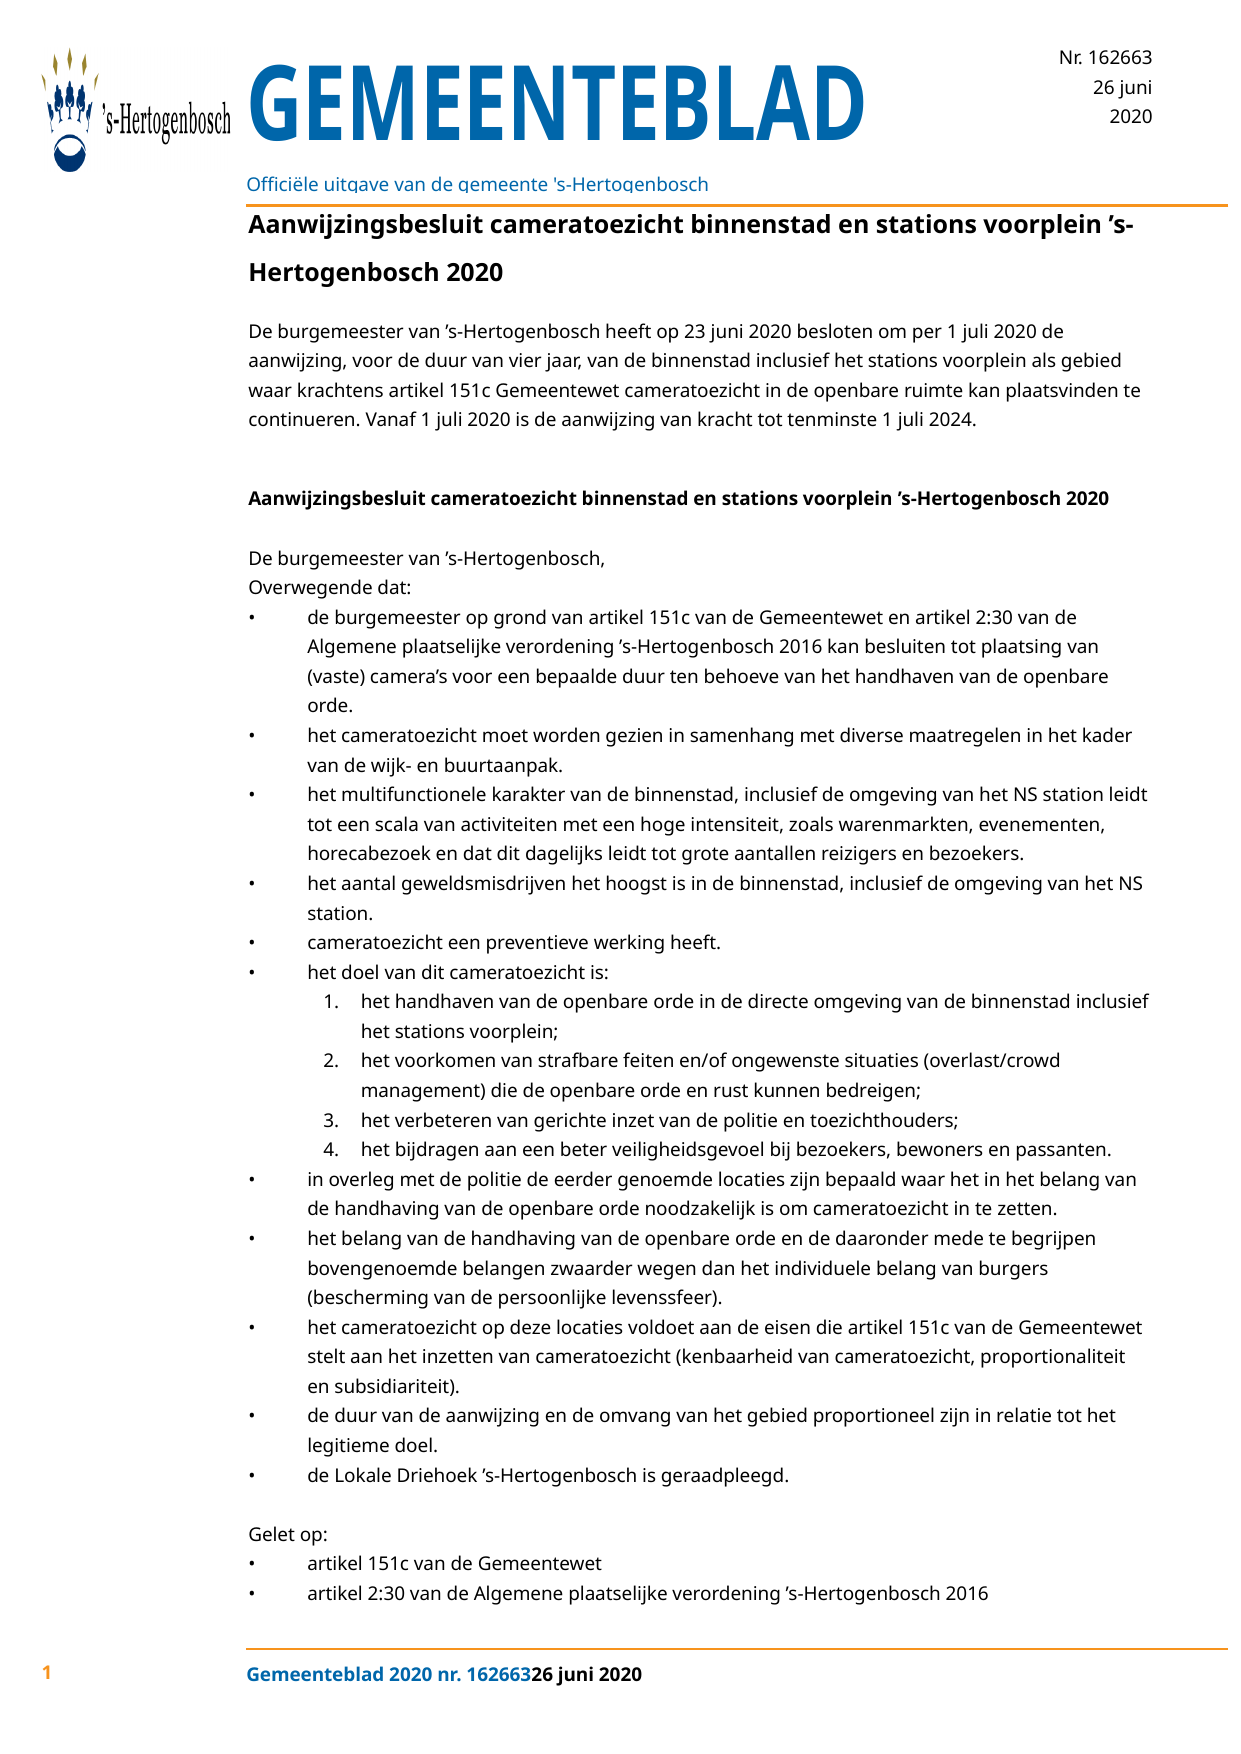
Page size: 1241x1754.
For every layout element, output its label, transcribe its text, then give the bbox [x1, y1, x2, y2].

list het multifunctionele karakter van de binnenstad, inclusief de omgeving van het NS station leidt tot een scala van activiteiten met een hoge intensiteit, zoals warenmarkten, evenementen, horecabezoek en dat dit dagelijks leidt tot grote aantallen reizigers en bezoekers. [248, 781, 1152, 866]
picture [41, 47, 231, 172]
list het voorkomen van strafbare feiten en/of ongewenste situaties (overlast/crowd management) die de openbare orde en rust kunnen bedreigen; [323, 1048, 1152, 1103]
list artikel 2:30 van de Algemene plaatselijke verordening ’s-Hertogenbosch 2016 [248, 1580, 1152, 1606]
text De burgemeester van ’s-Hertogenbosch, [248, 545, 1152, 570]
list cameratoezicht een preventieve werking heeft. [248, 929, 1152, 955]
list het handhaven van de openbare orde in de directe omgeving van de binnenstad inclusief het stations voorplein; [323, 988, 1152, 1044]
list het aantal geweldsmisdrijven het hoogst is in de binnenstad, inclusief de omgeving van het NS station. [248, 870, 1152, 925]
text Overwegende dat: [248, 574, 1152, 600]
list de burgemeester op grond van artikel 151c van de Gemeentewet en artikel 2:30 van de Algemene plaatselijke verordening ’s-Hertogenbosch 2016 kan besluiten tot plaatsing van (vaste) camera’s voor een bepaalde duur ten behoeve van het handhaven van de openbare orde. [248, 604, 1152, 718]
list het doel van dit cameratoezicht is: [248, 959, 1152, 984]
list het verbeteren van gerichte inzet van de politie en toezichthouders; [323, 1107, 1152, 1132]
text De burgemeester van ’s-Hertogenbosch heeft op 23 juni 2020 besloten om per 1 juli 2020 de aanwijzing, voor de duur van vier jaar, van de binnenstad inclusief het stations voorplein als gebied waar krachtens artikel 151c Gemeentewet cameratoezicht in de openbare ruimte kan plaatsvinden te continueren. Vanaf 1 juli 2020 is de aanwijzing van kracht tot tenminste 1 juli 2024. [248, 318, 1152, 432]
list het cameratoezicht op deze locaties voldoet aan de eisen die artikel 151c van de Gemeentewet stelt aan het inzetten van cameratoezicht (kenbaarheid van cameratoezicht, proportionaliteit en subsidiariteit). [248, 1314, 1152, 1399]
list in overleg met de politie de eerder genoemde locaties zijn bepaald waar het in het belang van de handhaving van de openbare orde noodzakelijk is om cameratoezicht in te zetten. [248, 1166, 1152, 1221]
list artikel 151c van de Gemeentewet [248, 1551, 1152, 1576]
list het cameratoezicht moet worden gezien in samenhang met diverse maatregelen in het kader van de wijk- en buurtaanpak. [248, 722, 1152, 777]
list het bijdragen aan een beter veiligheidsgevoel bij bezoekers, bewoners en passanten. [323, 1136, 1152, 1162]
text Gelet op: [248, 1521, 1152, 1547]
list de Lokale Driehoek ’s-Hertogenbosch is geraadpleegd. [248, 1462, 1152, 1487]
list de duur van de aanwijzing en de omvang van het gebied proportioneel zijn in relatie tot het legitieme doel. [248, 1403, 1152, 1458]
list het belang van de handhaving van de openbare orde en de daaronder mede te begrijpen bovengenoemde belangen zwaarder wegen dan het individuele belang van burgers (bescherming van de persoonlijke levenssfeer). [248, 1225, 1152, 1310]
text Aanwijzingsbesluit cameratoezicht binnenstad en stations voorplein ’s-Hertogenbosch 2020 [248, 207, 1152, 288]
text Aanwijzingsbesluit cameratoezicht binnenstad en stations voorplein ’s-Hertogenbosch 2020 [248, 486, 1152, 511]
